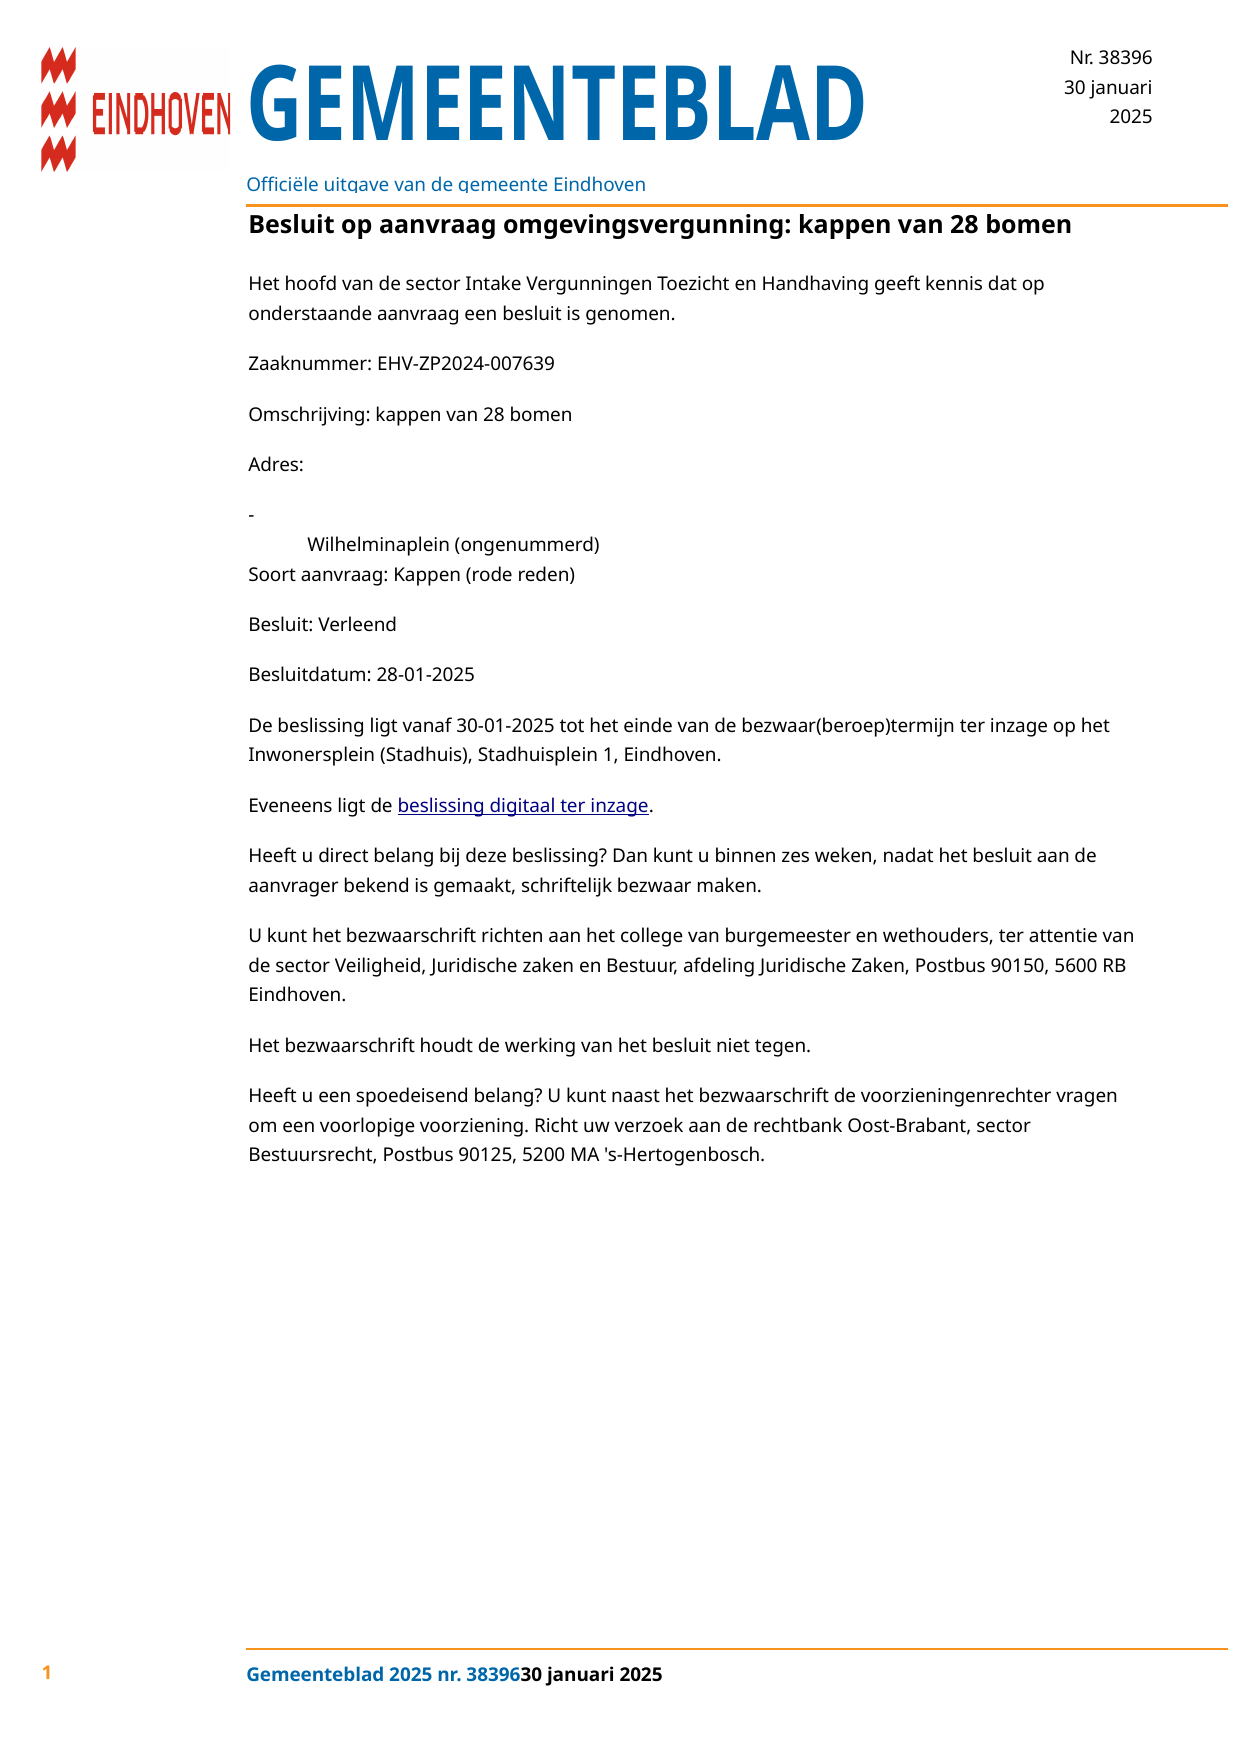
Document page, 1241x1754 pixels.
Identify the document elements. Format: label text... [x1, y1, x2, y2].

text Heeft u een spoedeisend belang? U kunt naast het bezwaarschrift de voorzieningenrechter vragen om een voorlopige voorziening. Richt uw verzoek aan de rechtbank Oost-Brabant, sector Bestuursrecht, Postbus 90125, 5200 MA 's-Hertogenbosch. [248, 1082, 1152, 1167]
text Het bezwaarschrift houdt de werking van het besluit niet tegen. [248, 1032, 1152, 1058]
text Soort aanvraag: Kappen (rode reden) [248, 561, 1152, 586]
picture [41, 47, 231, 172]
text Adres: [248, 451, 1152, 477]
text De beslissing ligt vanaf 30-01-2025 tot het einde van de bezwaar(beroep)termijn ter inzage op het Inwonersplein (Stadhuis), Stadhuisplein 1, Eindhoven. [248, 712, 1152, 767]
text Zaaknummer: EHV-ZP2024-007639 [248, 350, 1152, 376]
text Eveneens ligt de beslissing digitaal ter inzage. [248, 792, 1152, 818]
text U kunt het bezwaarschrift richten aan het college van burgemeester en wethouders, ter attentie van de sector Veiligheid, Juridische zaken en Bestuur, afdeling Juridische Zaken, Postbus 90150, 5600 RB Eindhoven. [248, 922, 1152, 1007]
text Het hoofd van de sector Intake Vergunningen Toezicht en Handhaving geeft kennis dat op onderstaande aanvraag een besluit is genomen. [248, 270, 1152, 326]
list Wilhelminaplein (ongenummerd) [248, 531, 1152, 557]
text Heeft u direct belang bij deze beslissing? Dan kunt u binnen zes weken, nadat het besluit aan de aanvrager bekend is gemaakt, schriftelijk bezwaar maken. [248, 842, 1152, 898]
text Omschrijving: kappen van 28 bomen [248, 401, 1152, 426]
text Besluit: Verleend [248, 611, 1152, 637]
text Besluit op aanvraag omgevingsvergunning: kappen van 28 bomen [248, 207, 1152, 241]
text Besluitdatum: 28-01-2025 [248, 662, 1152, 687]
